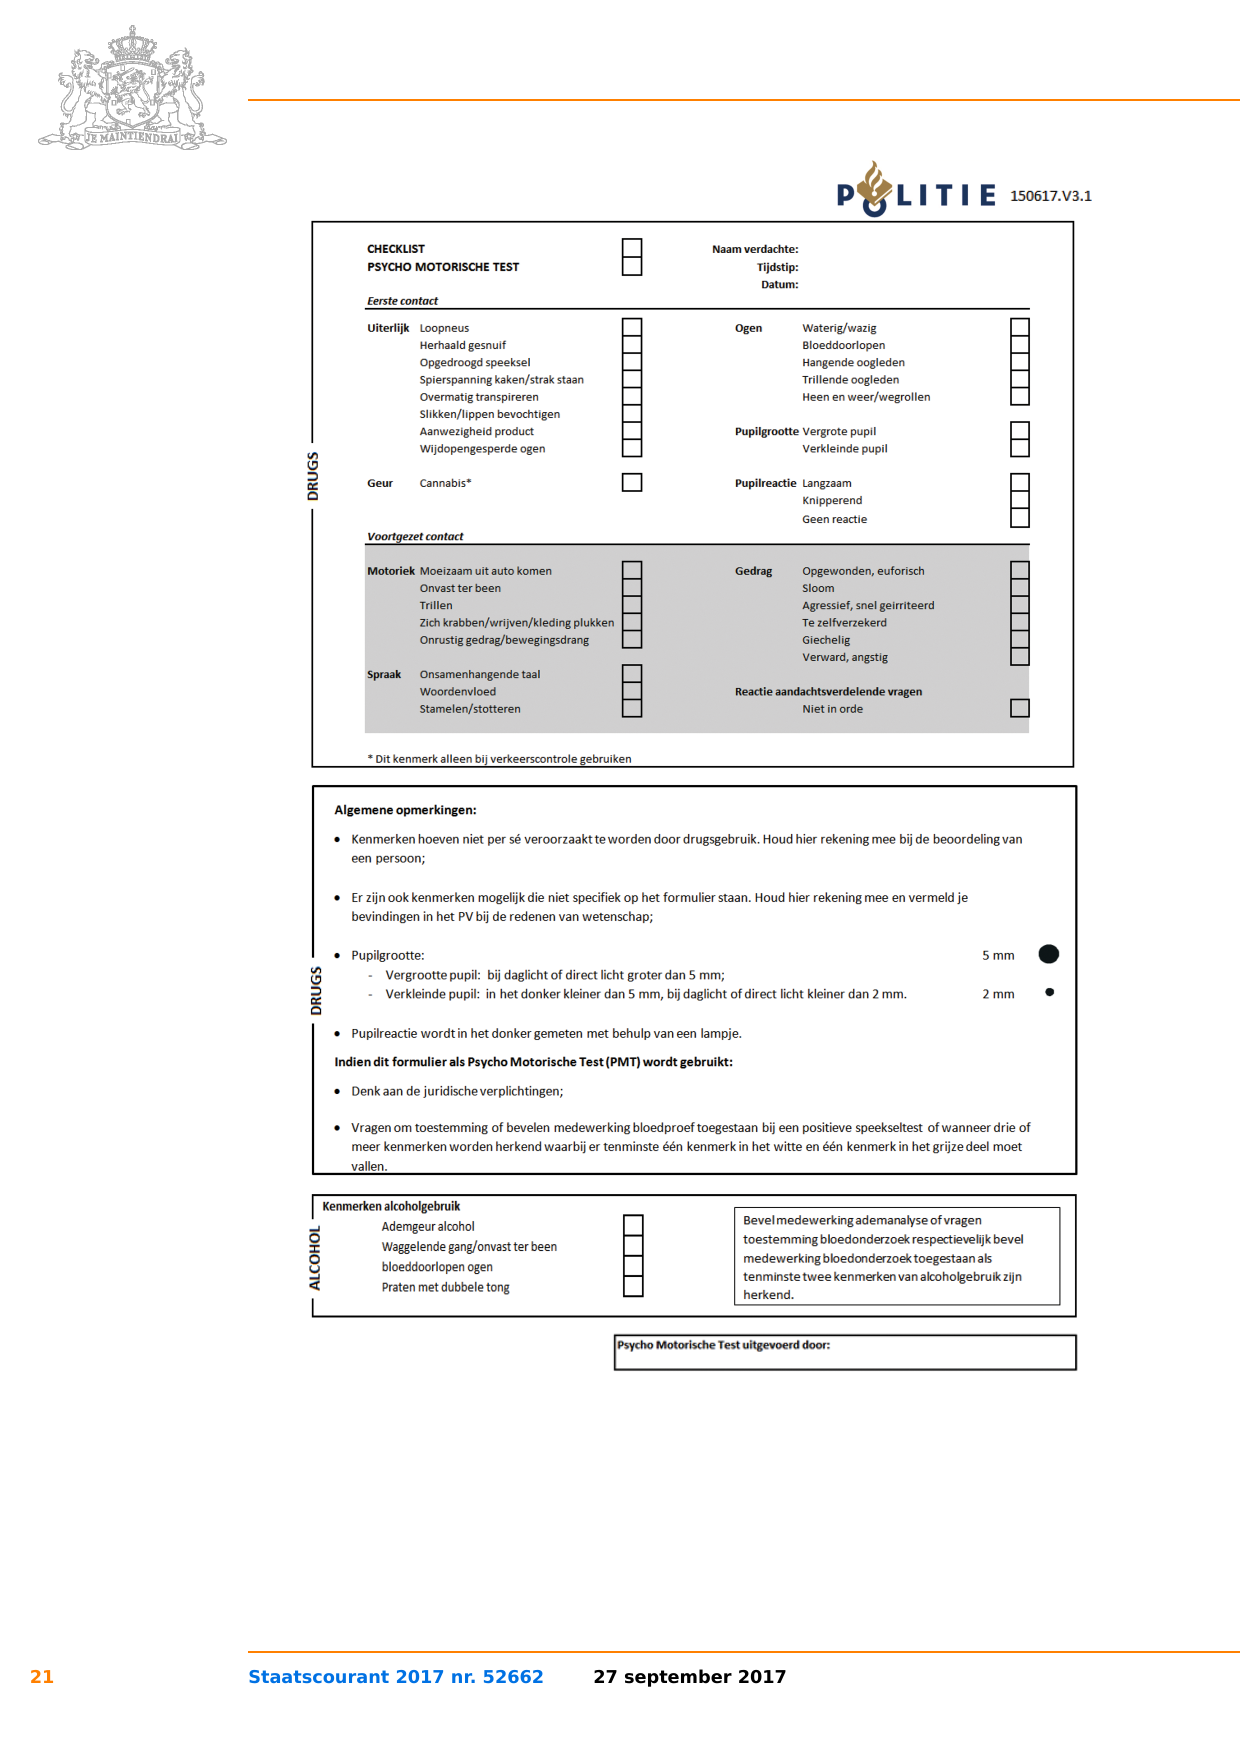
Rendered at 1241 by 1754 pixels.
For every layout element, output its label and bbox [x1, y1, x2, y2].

picture [248, 155, 1134, 1407]
picture [38, 25, 227, 150]
